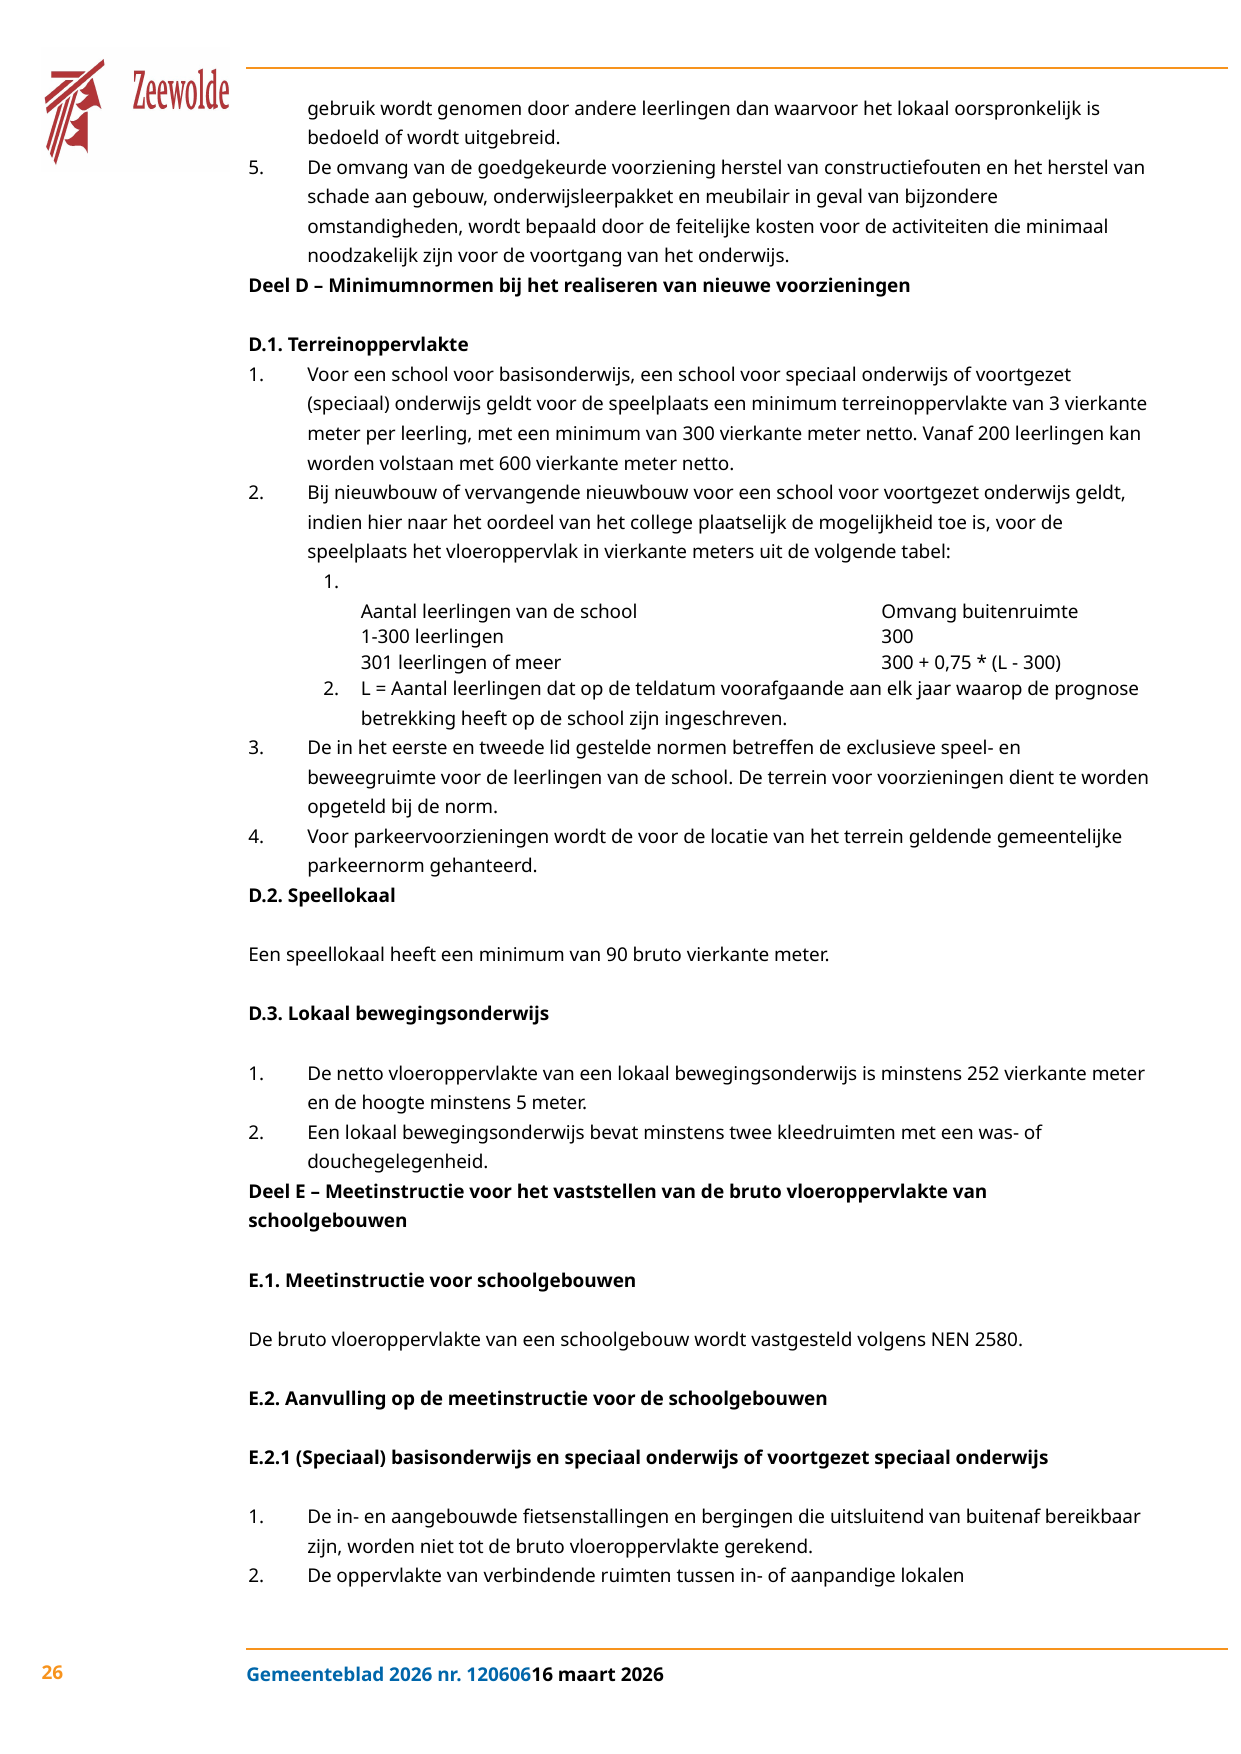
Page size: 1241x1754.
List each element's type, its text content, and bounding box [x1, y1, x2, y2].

list L = Aantal leerlingen dat op de teldatum voorafgaande aan elk jaar waarop de prognose betrekking heeft op de school zijn ingeschreven. [323, 675, 1152, 730]
list Een lokaal bewegingsonderwijs bevat minstens twee kleedruimten met een was- of douchegelegenheid. [248, 1119, 1152, 1174]
text D.2. Speellokaal [248, 882, 1152, 908]
list Voor parkeervoorzieningen wordt de voor de locatie van het terrein geldende gemeentelijke parkeernorm gehanteerd. [248, 823, 1152, 878]
text Deel D – Minimumnormen bij het realiseren van nieuwe voorzieningen [248, 272, 1152, 298]
table_cell 300 [881, 624, 1240, 649]
list Voor een school voor basisonderwijs, een school voor speciaal onderwijs of voortgezet (speciaal) onderwijs geldt voor de speelplaats een minimum terreinoppervlakte van 3 vierkante meter per leerling, met een minimum van 300 vierkante meter netto. Vanaf 200 leerlingen kan worden volstaan met 600 vierkante meter netto. [248, 361, 1152, 476]
list Bij nieuwbouw of vervangende nieuwbouw voor een school voor voortgezet onderwijs geldt, indien hier naar het oordeel van het college plaatselijk de mogelijkheid toe is, voor de speelplaats het vloeroppervlak in vierkante meters uit de volgende tabel: [248, 479, 1152, 564]
table_header Omvang buitenruimte [881, 598, 1240, 623]
text E.2.1 (Speciaal) basisonderwijs en speciaal onderwijs of voortgezet speciaal onderwijs [248, 1444, 1152, 1470]
text E.2. Aanvulling op de meetinstructie voor de schoolgebouwen [248, 1385, 1152, 1411]
table_header Aantal leerlingen van de school [361, 598, 881, 623]
text Een speellokaal heeft een minimum van 90 bruto vierkante meter. [248, 941, 1152, 967]
list De netto vloeroppervlakte van een lokaal bewegingsonderwijs is minstens 252 vierkante meter en de hoogte minstens 5 meter. [248, 1060, 1152, 1115]
list De in het eerste en tweede lid gestelde normen betreffen de exclusieve speel- en beweegruimte voor de leerlingen van de school. De terrein voor voorzieningen dient te worden opgeteld bij de norm. [248, 734, 1152, 819]
text D.3. Lokaal bewegingsonderwijs [248, 1001, 1152, 1026]
text De bruto vloeroppervlakte van een schoolgebouw wordt vastgesteld volgens NEN 2580. [248, 1326, 1152, 1352]
list De oppervlakte van verbindende ruimten tussen in- of aanpandige lokalen [248, 1563, 1152, 1588]
text Deel E – Meetinstructie voor het vaststellen van de bruto vloeroppervlakte van schoolgebouwen [248, 1178, 1152, 1233]
table_cell 1-300 leerlingen [361, 624, 881, 649]
list De in- en aangebouwde fietsenstallingen en bergingen die uitsluitend van buitenaf bereikbaar zijn, worden niet tot de bruto vloeroppervlakte gerekend. [248, 1503, 1152, 1559]
table_cell 300 + 0,75 * (L - 300) [881, 649, 1240, 675]
text E.1. Meetinstructie voor schoolgebouwen [248, 1267, 1152, 1292]
picture [41, 47, 231, 172]
text D.1. Terreinoppervlakte [248, 331, 1152, 357]
list gebruik wordt genomen door andere leerlingen dan waarvoor het lokaal oorspronkelijk is bedoeld of wordt uitgebreid. [248, 95, 1152, 150]
table_cell 301 leerlingen of meer [361, 649, 881, 675]
list De omvang van de goedgekeurde voorziening herstel van constructiefouten en het herstel van schade aan gebouw, onderwijsleerpakket en meubilair in geval van bijzondere omstandigheden, wordt bepaald door de feitelijke kosten voor de activiteiten die minimaal noodzakelijk zijn voor de voortgang van het onderwijs. [248, 154, 1152, 268]
